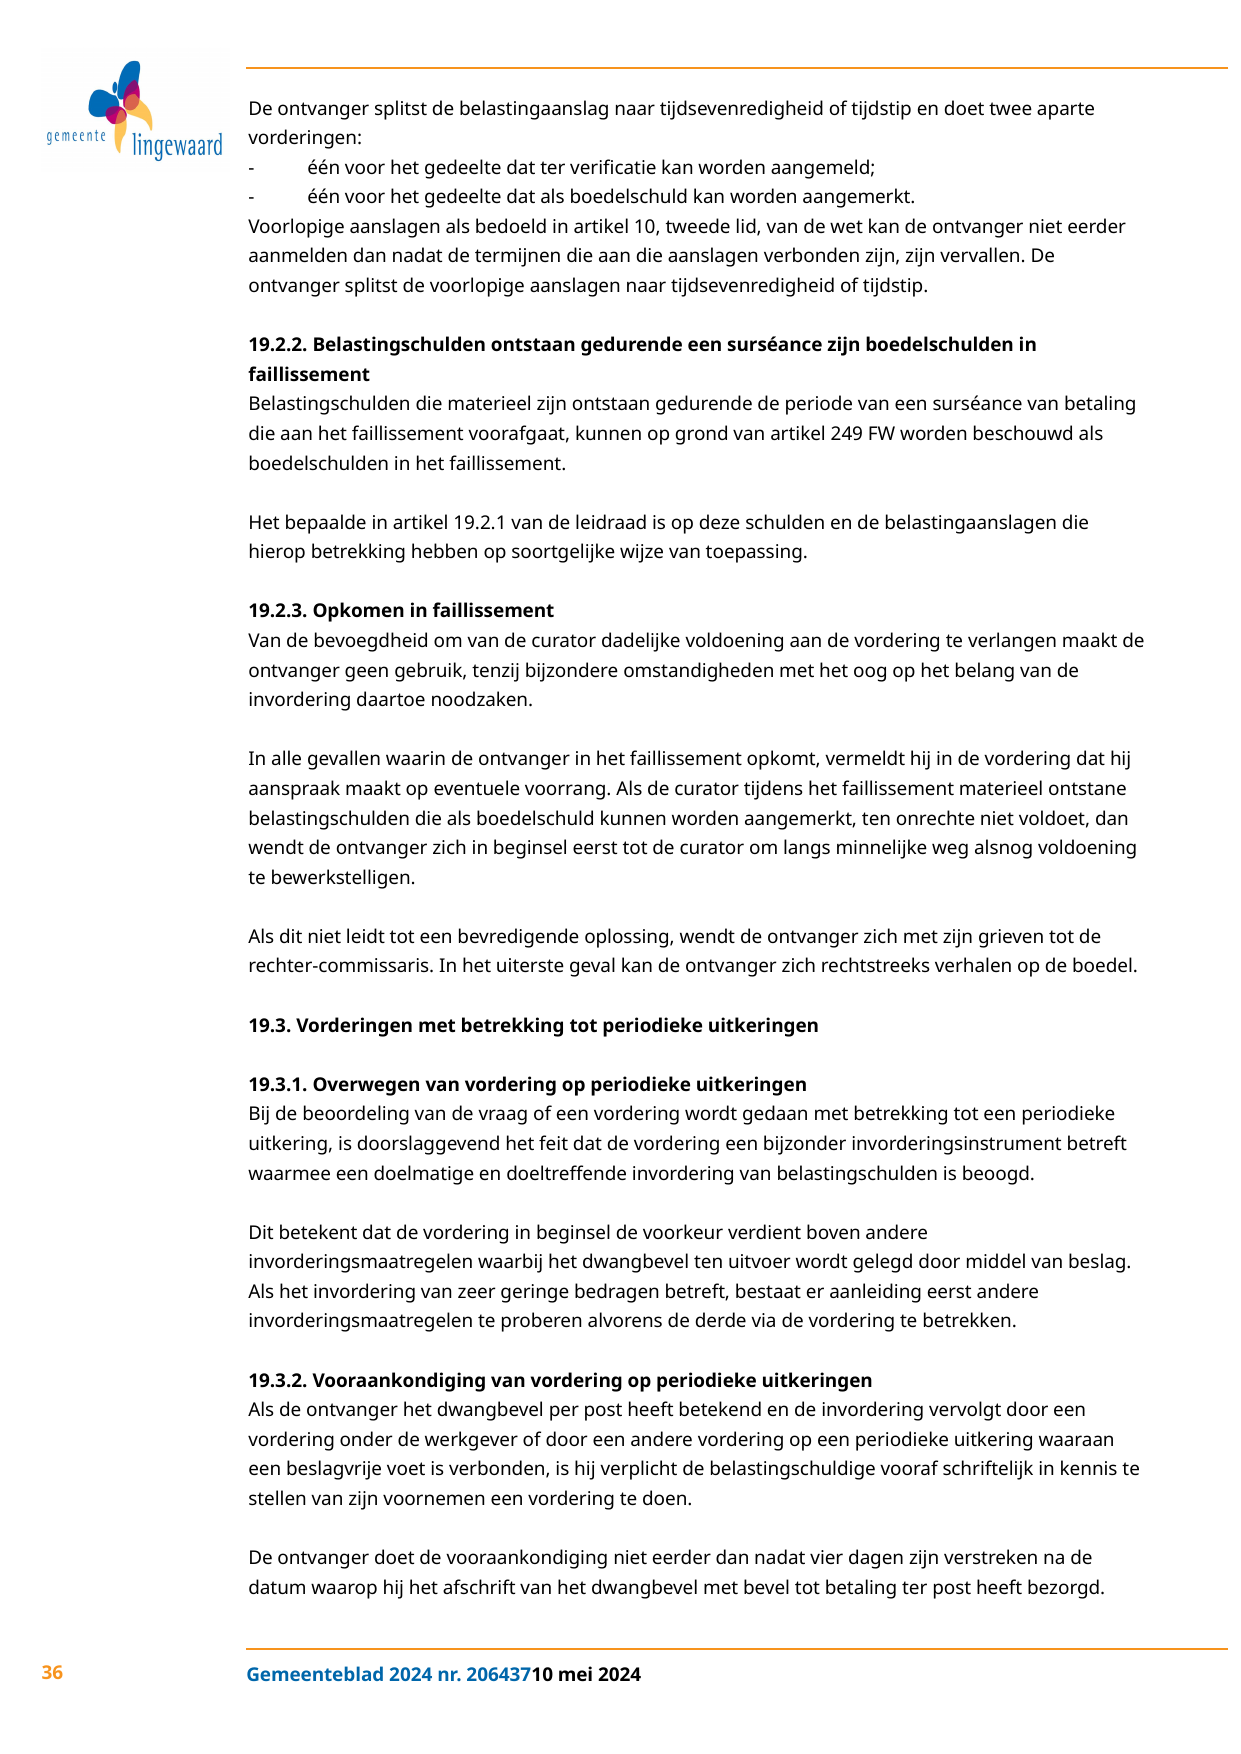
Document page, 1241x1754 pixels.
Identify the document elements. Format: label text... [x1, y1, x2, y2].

text Bij de beoordeling van de vraag of een vordering wordt gedaan met betrekking tot een periodieke uitkering, is doorslaggevend het feit dat de vordering een bijzonder invorderingsinstrument betreft waarmee een doelmatige en doeltreffende invordering van belastingschulden is beoogd. [248, 1101, 1152, 1186]
text Als de ontvanger het dwangbevel per post heeft betekend en de invordering vervolgt door een vordering onder de werkgever of door een andere vordering op een periodieke uitkering waaraan een beslagvrije voet is verbonden, is hij verplicht de belastingschuldige vooraf schriftelijk in kennis te stellen van zijn voornemen een vordering te doen. [248, 1396, 1152, 1511]
text Van de bevoegdheid om van de curator dadelijke voldoening aan de vordering te verlangen maakt de ontvanger geen gebruik, tenzij bijzondere omstandigheden met het oog op het belang van de invordering daartoe noodzaken. [248, 627, 1152, 712]
text 19.3.2. Vooraankondiging van vordering op periodieke uitkeringen [248, 1367, 1152, 1393]
text Als dit niet leidt tot een bevredigende oplossing, wendt de ontvanger zich met zijn grieven tot de rechter-commissaris. In het uiterste geval kan de ontvanger zich rechtstreeks verhalen op de boedel. [248, 923, 1152, 978]
text 19.3. Vorderingen met betrekking tot periodieke uitkeringen [248, 1012, 1152, 1038]
text 19.3.1. Overwegen van vordering op periodieke uitkeringen [248, 1071, 1152, 1097]
picture [41, 47, 231, 172]
list één voor het gedeelte dat ter verificatie kan worden aangemeld; [248, 154, 1152, 180]
text 19.2.3. Opkomen in faillissement [248, 598, 1152, 623]
text 19.2.2. Belastingschulden ontstaan gedurende een surséance zijn boedelschulden in faillissement [248, 331, 1152, 387]
text De ontvanger splitst de belastingaanslag naar tijdsevenredigheid of tijdstip en doet twee aparte vorderingen: [248, 95, 1152, 150]
text Belastingschulden die materieel zijn ontstaan gedurende de periode van een surséance van betaling die aan het faillissement voorafgaat, kunnen op grond van artikel 249 FW worden beschouwd als boedelschulden in het faillissement. [248, 391, 1152, 476]
text Het bepaalde in artikel 19.2.1 van de leidraad is op deze schulden en de belastingaanslagen die hierop betrekking hebben op soortgelijke wijze van toepassing. [248, 509, 1152, 564]
list één voor het gedeelte dat als boedelschuld kan worden aangemerkt. [248, 183, 1152, 209]
text De ontvanger doet de vooraankondiging niet eerder dan nadat vier dagen zijn verstreken na de datum waarop hij het afschrift van het dwangbevel met bevel tot betaling ter post heeft bezorgd. [248, 1544, 1152, 1600]
text Dit betekent dat de vordering in beginsel de voorkeur verdient boven andere invorderingsmaatregelen waarbij het dwangbevel ten uitvoer wordt gelegd door middel van beslag. Als het invordering van zeer geringe bedragen betreft, bestaat er aanleiding eerst andere invorderingsmaatregelen te proberen alvorens de derde via de vordering te betrekken. [248, 1219, 1152, 1333]
text In alle gevallen waarin de ontvanger in het faillissement opkomt, vermeldt hij in de vordering dat hij aanspraak maakt op eventuele voorrang. Als de curator tijdens het faillissement materieel ontstane belastingschulden die als boedelschuld kunnen worden aangemerkt, ten onrechte niet voldoet, dan wendt de ontvanger zich in beginsel eerst tot de curator om langs minnelijke weg alsnog voldoening te bewerkstelligen. [248, 746, 1152, 890]
text Voorlopige aanslagen als bedoeld in artikel 10, tweede lid, van de wet kan de ontvanger niet eerder aanmelden dan nadat de termijnen die aan die aanslagen verbonden zijn, zijn vervallen. De ontvanger splitst de voorlopige aanslagen naar tijdsevenredigheid of tijdstip. [248, 213, 1152, 298]
